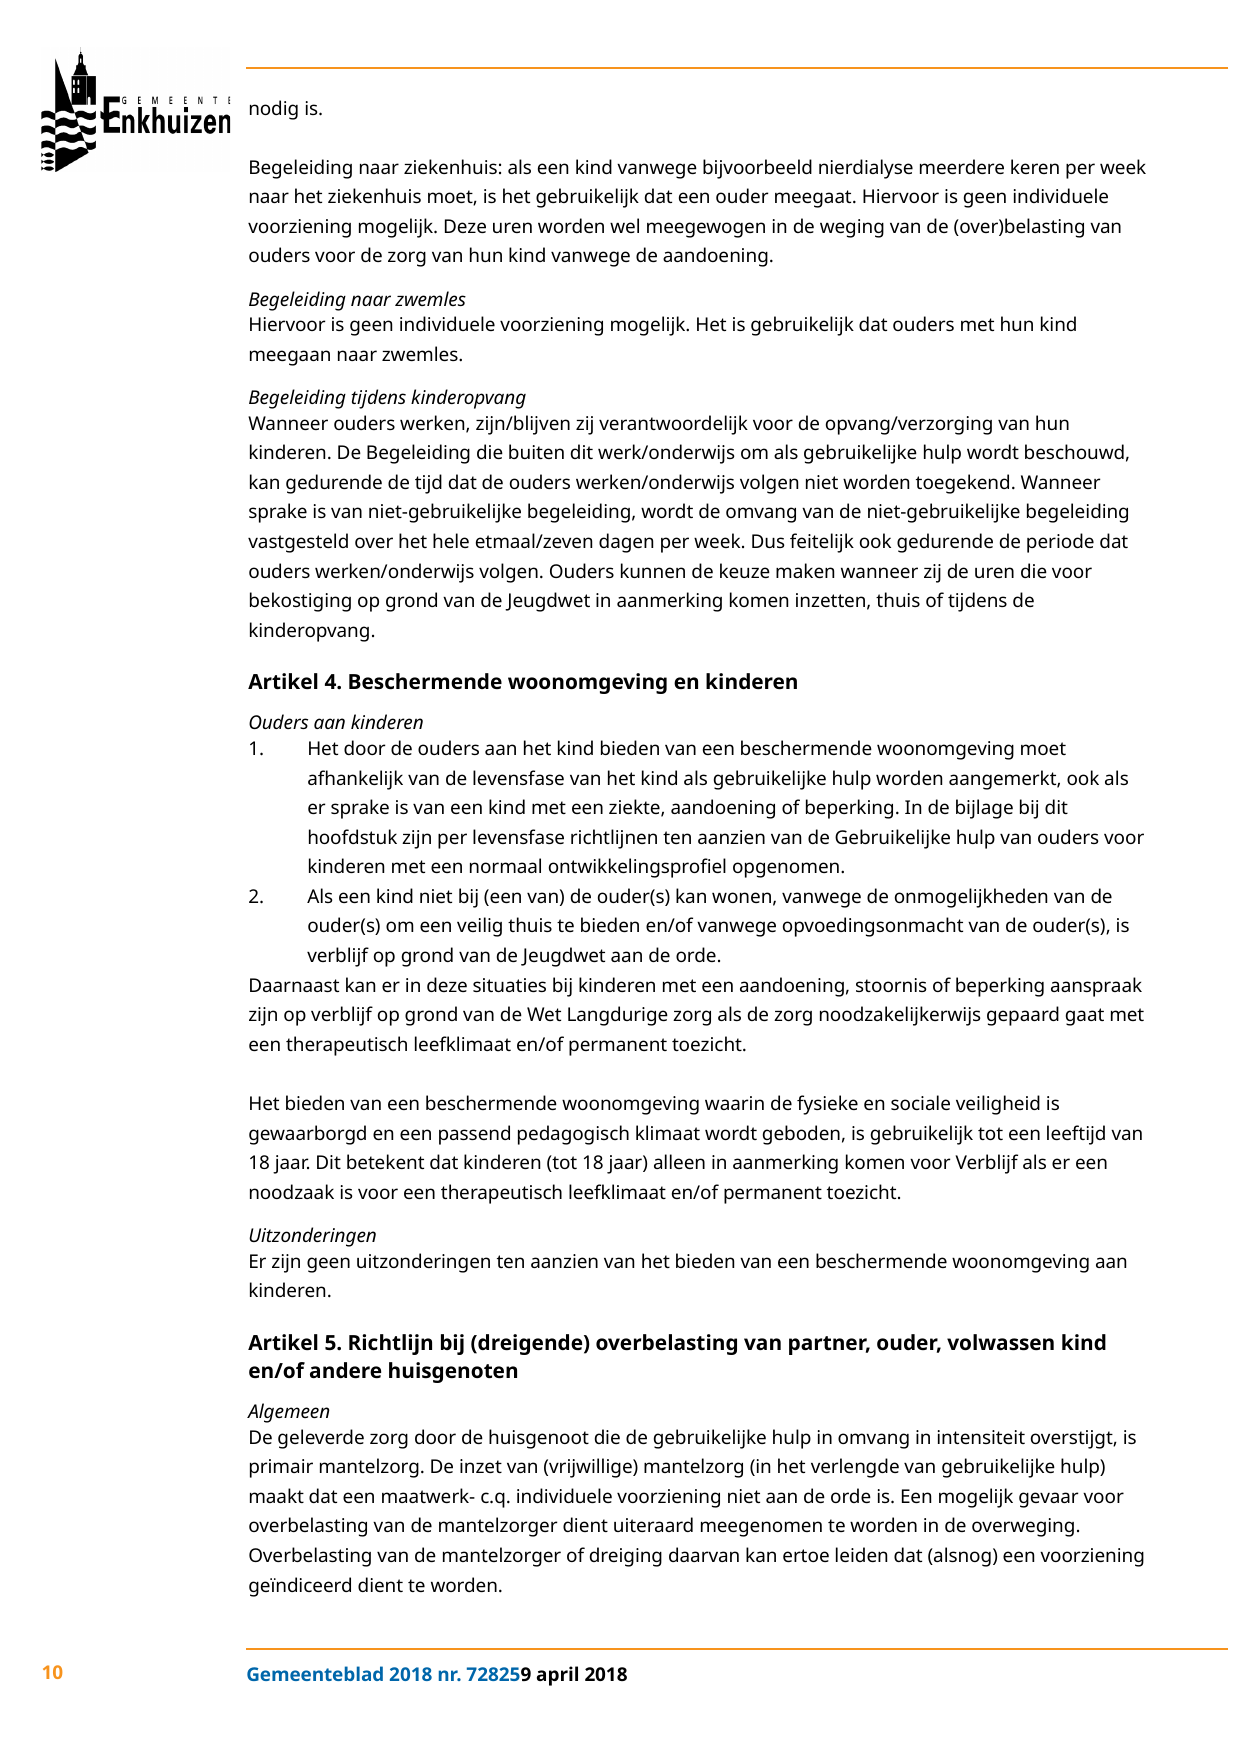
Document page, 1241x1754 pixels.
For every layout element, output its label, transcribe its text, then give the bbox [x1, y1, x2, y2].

list Het door de ouders aan het kind bieden van een beschermende woonomgeving moet afhankelijk van de levensfase van het kind als gebruikelijke hulp worden aangemerkt, ook als er sprake is van een kind met een ziekte, aandoening of beperking. In de bijlage bij dit hoofdstuk zijn per levensfase richtlijnen ten aanzien van de Gebruikelijke hulp van ouders voor kinderen met een normaal ontwikkelingsprofiel opgenomen. [248, 735, 1152, 879]
text Begeleiding naar ziekenhuis: als een kind vanwege bijvoorbeeld nierdialyse meerdere keren per week naar het ziekenhuis moet, is het gebruikelijk dat een ouder meegaat. Hiervoor is geen individuele voorziening mogelijk. Deze uren worden wel meegewogen in de weging van de (over)belasting van ouders voor de zorg van hun kind vanwege de aandoening. [248, 154, 1152, 268]
text Artikel 5. Richtlijn bij (dreigende) overbelasting van partner, ouder, volwassen kind en/of andere huisgenoten [248, 1328, 1152, 1385]
text nodig is. [248, 95, 1152, 121]
text De geleverde zorg door de huisgenoot die de gebruikelijke hulp in omvang in intensiteit overstijgt, is primair mantelzorg. De inzet van (vrijwillige) mantelzorg (in het verlengde van gebruikelijke hulp) maakt dat een maatwerk- c.q. individuele voorziening niet aan de orde is. Een mogelijk gevaar voor overbelasting van de mantelzorger dient uiteraard meegenomen te worden in de overweging. Overbelasting van de mantelzorger of dreiging daarvan kan ertoe leiden dat (alsnog) een voorziening geïndiceerd dient te worden. [248, 1424, 1152, 1598]
text Begeleiding tijdens kinderopvang [248, 384, 1152, 410]
text Wanneer ouders werken, zijn/blijven zij verantwoordelijk voor de opvang/verzorging van hun kinderen. De Begeleiding die buiten dit werk/onderwijs om als gebruikelijke hulp wordt beschouwd, kan gedurende de tijd dat de ouders werken/onderwijs volgen niet worden toegekend. Wanneer sprake is van niet-gebruikelijke begeleiding, wordt de omvang van de niet-gebruikelijke begeleiding vastgesteld over het hele etmaal/zeven dagen per week. Dus feitelijk ook gedurende de periode dat ouders werken/onderwijs volgen. Ouders kunnen de keuze maken wanneer zij de uren die voor bekostiging op grond van de Jeugdwet in aanmerking komen inzetten, thuis of tijdens de kinderopvang. [248, 410, 1152, 643]
text Begeleiding naar zwemles [248, 286, 1152, 312]
list Als een kind niet bij (een van) de ouder(s) kan wonen, vanwege de onmogelijkheden van de ouder(s) om een veilig thuis te bieden en/of vanwege opvoedingsonmacht van de ouder(s), is verblijf op grond van de Jeugdwet aan de orde. [248, 883, 1152, 968]
picture [41, 47, 231, 172]
text Daarnaast kan er in deze situaties bij kinderen met een aandoening, stoornis of beperking aanspraak zijn op verblijf op grond van de Wet Langdurige zorg als de zorg noodzakelijkerwijs gepaard gaat met een therapeutisch leefklimaat en/of permanent toezicht. [248, 972, 1152, 1057]
text Er zijn geen uitzonderingen ten aanzien van het bieden van een beschermende woonomgeving aan kinderen. [248, 1248, 1152, 1303]
text Ouders aan kinderen [248, 709, 1152, 735]
text Algemeen [248, 1398, 1152, 1424]
text Artikel 4. Beschermende woonomgeving en kinderen [248, 667, 1152, 696]
text Hiervoor is geen individuele voorziening mogelijk. Het is gebruikelijk dat ouders met hun kind meegaan naar zwemles. [248, 312, 1152, 367]
text Uitzonderingen [248, 1222, 1152, 1248]
text Het bieden van een beschermende woonomgeving waarin de fysieke en sociale veiligheid is gewaarborgd en een passend pedagogisch klimaat wordt geboden, is gebruikelijk tot een leeftijd van 18 jaar. Dit betekent dat kinderen (tot 18 jaar) alleen in aanmerking komen voor Verblijf als er een noodzaak is voor een therapeutisch leefklimaat en/of permanent toezicht. [248, 1090, 1152, 1205]
